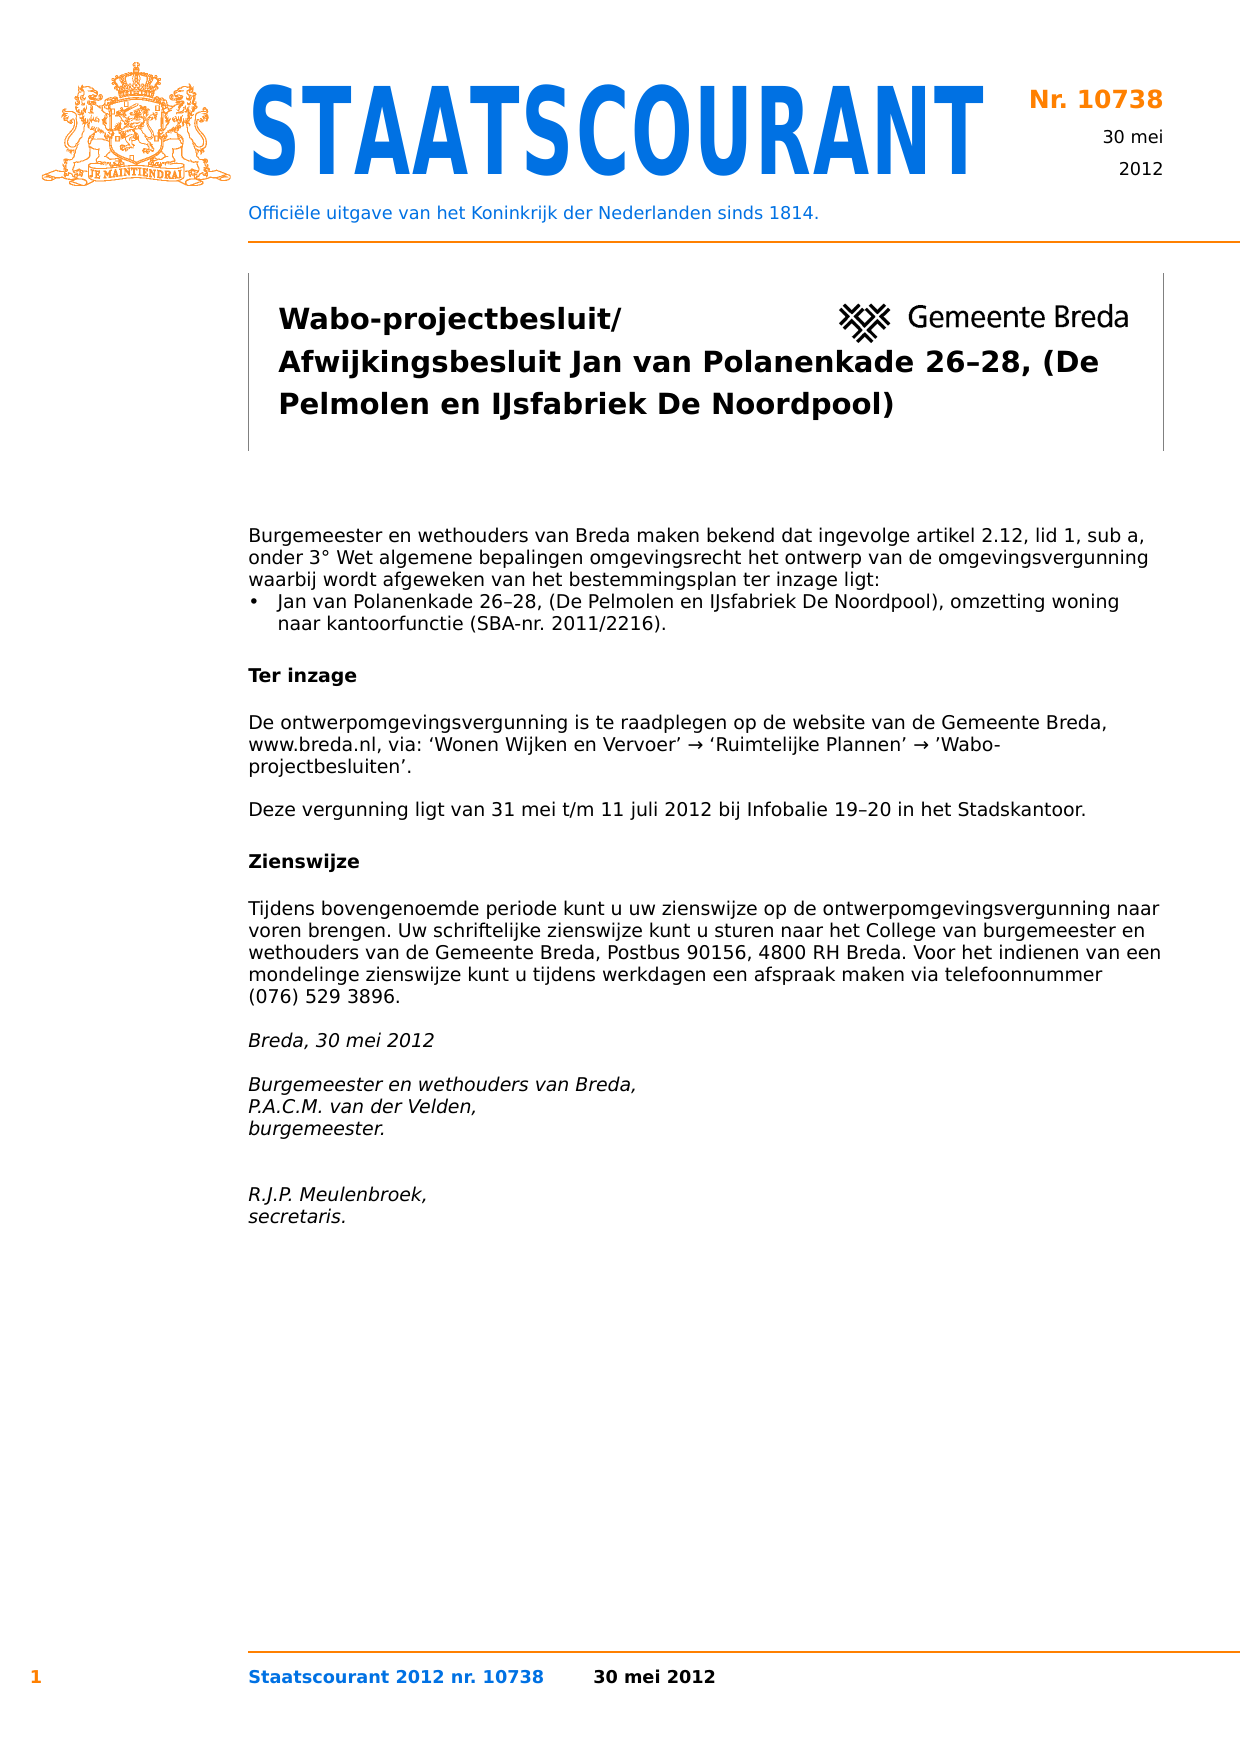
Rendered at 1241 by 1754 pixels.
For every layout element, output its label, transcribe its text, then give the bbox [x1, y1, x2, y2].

subtitle Ter inzage [248, 664, 1163, 687]
text Burgemeester en wethouders van Breda, P.A.C.M. van der Velden, burgemeester. [248, 1074, 1163, 1140]
table_cell 30 mei [998, 121, 1240, 153]
text Breda, 30 mei 2012 [248, 1030, 1163, 1052]
text Tijdens bovengenoemde periode kunt u uw zienswijze op de ontwerpomgevingsvergunning naar voren brengen. Uw schriftelijke zienswijze kunt u sturen naar het College van burgemeester en wethouders van de Gemeente Breda, Postbus 90156, 4800 RH Breda. Voor het indienen van een mondelinge zienswijze kunt u tijdens werkdagen een afspraak maken via telefoonnummer (076) 529 3896. [248, 898, 1163, 1008]
table_cell Officiële uitgave van het Koninkrijk der Nederlanden sinds 1814. [248, 203, 1240, 241]
text De ontwerpomgevingsvergunning is te raadplegen op de website van de Gemeente Breda, www.breda.nl, via: ‘Wonen Wijken en Vervoer’ → ‘Ruimtelijke Plannen’ → ’Wabo-projectbesluiten’. [248, 712, 1163, 777]
table_header STAATSCOURANT [248, 62, 998, 203]
subtitle Zienswijze [248, 851, 1163, 873]
text Deze vergunning ligt van 31 mei t/m 11 juli 2012 bij Infobalie 19–20 in het Stadskantoor. [248, 799, 1163, 821]
subtitle Wabo-projectbesluit/Afwijkingsbesluit Jan van Polanenkade 26–28, (De Pelmolen en IJsfabriek De Noordpool) [249, 273, 1163, 451]
text Burgemeester en wethouders van Breda maken bekend dat ingevolge artikel 2.12, lid 1, sub a, onder 3° Wet algemene bepalingen omgevingsrecht het ontwerp van de omgevingsvergunning waarbij wordt afgeweken van het bestemmingsplan ter inzage ligt: [248, 525, 1163, 591]
picture [838, 302, 1134, 344]
text • Jan van Polanenkade 26–28, (De Pelmolen en IJsfabriek De Noordpool), omzetting woning naar kantoorfunctie (SBA-nr. 2011/2216). [248, 591, 1163, 634]
table_header Nr. 10738 [998, 62, 1240, 121]
table_cell 2012 [998, 153, 1240, 203]
text R.J.P. Meulenbroek, secretaris. [248, 1162, 1163, 1228]
picture [41, 62, 231, 186]
table_header [25, 62, 248, 241]
